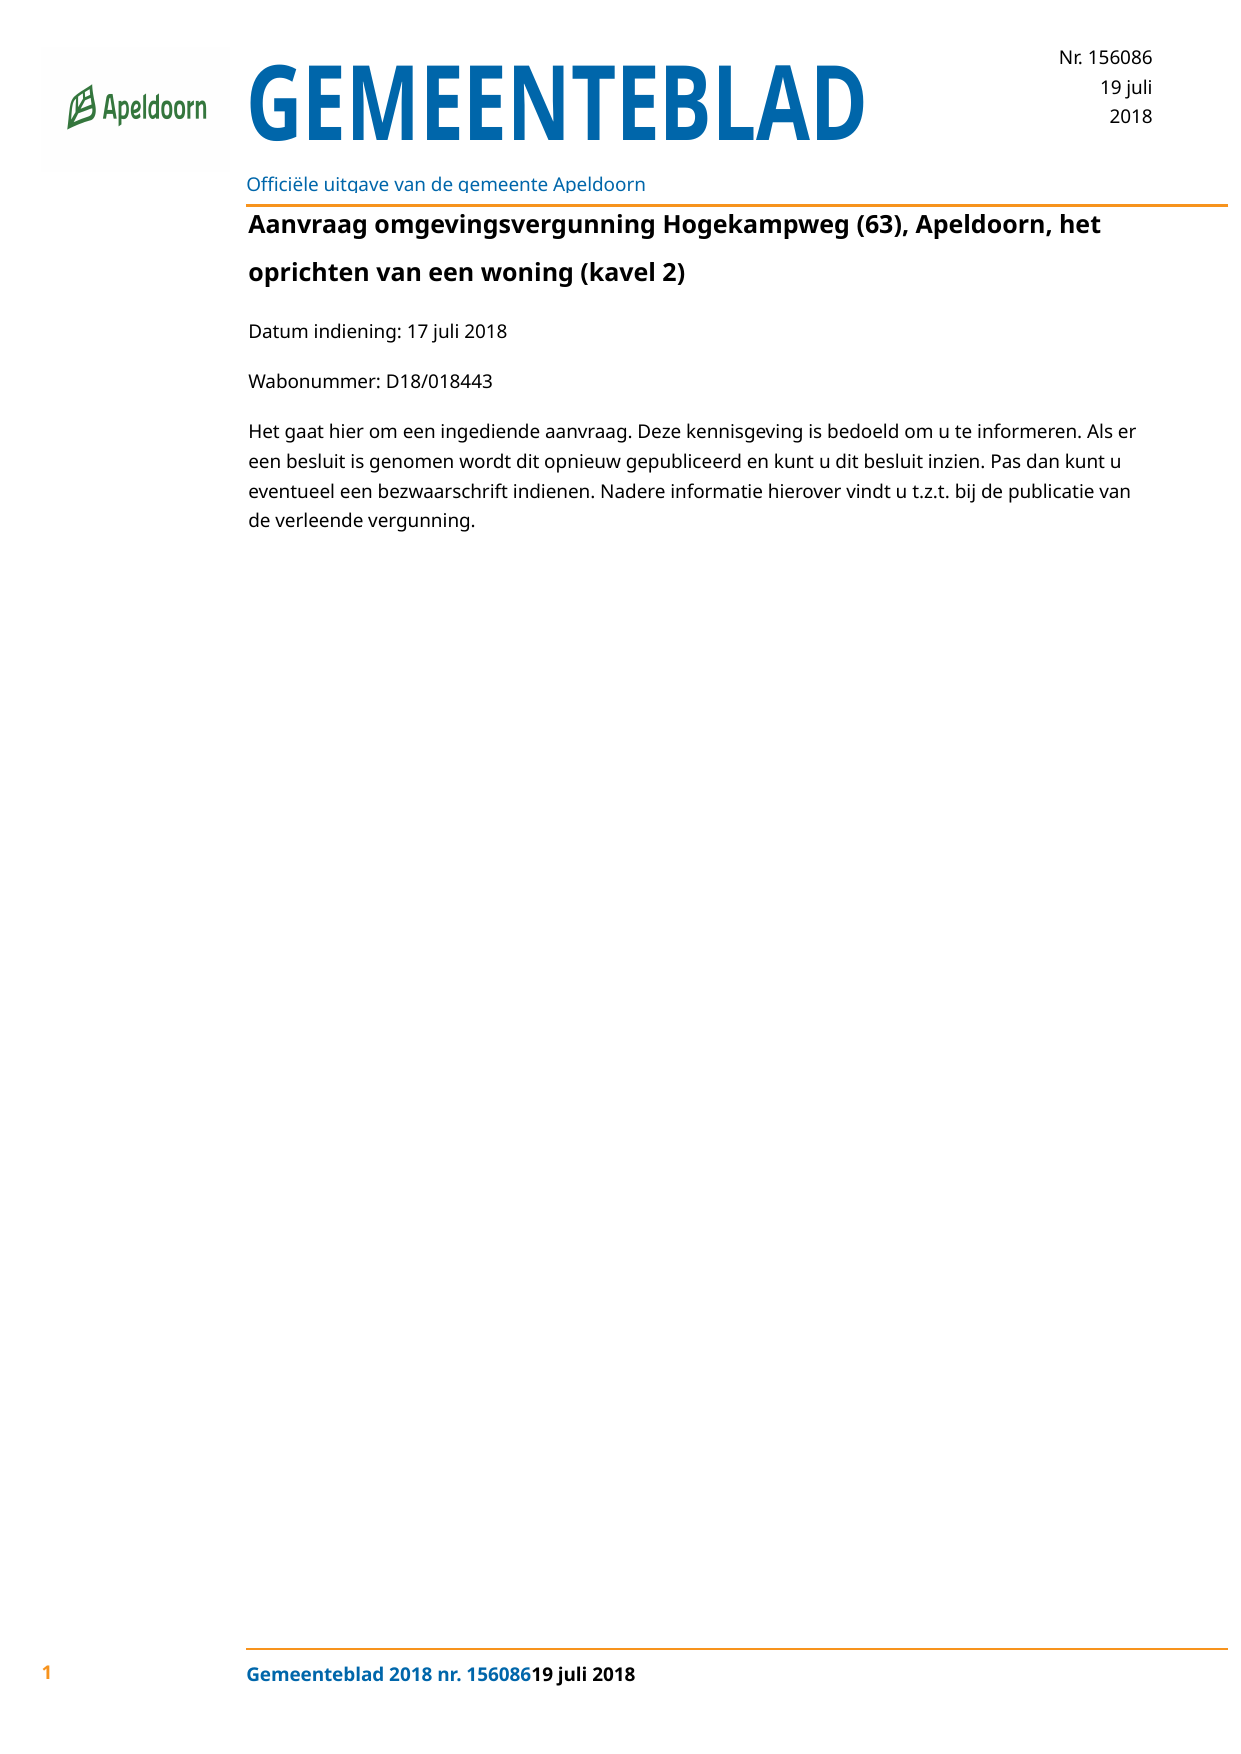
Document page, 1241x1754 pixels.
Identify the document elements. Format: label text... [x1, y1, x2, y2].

picture [41, 47, 231, 172]
text Datum indiening: 17 juli 2018 [248, 318, 1152, 344]
text Het gaat hier om een ingediende aanvraag. Deze kennisgeving is bedoeld om u te informeren. Als er een besluit is genomen wordt dit opnieuw gepubliceerd en kunt u dit besluit inzien. Pas dan kunt u eventueel een bezwaarschrift indienen. Nadere informatie hierover vindt u t.z.t. bij de publicatie van de verleende vergunning. [248, 419, 1152, 533]
text Wabonummer: D18/018443 [248, 368, 1152, 394]
text Aanvraag omgevingsvergunning Hogekampweg (63), Apeldoorn, het oprichten van een woning (kavel 2) [248, 207, 1152, 288]
